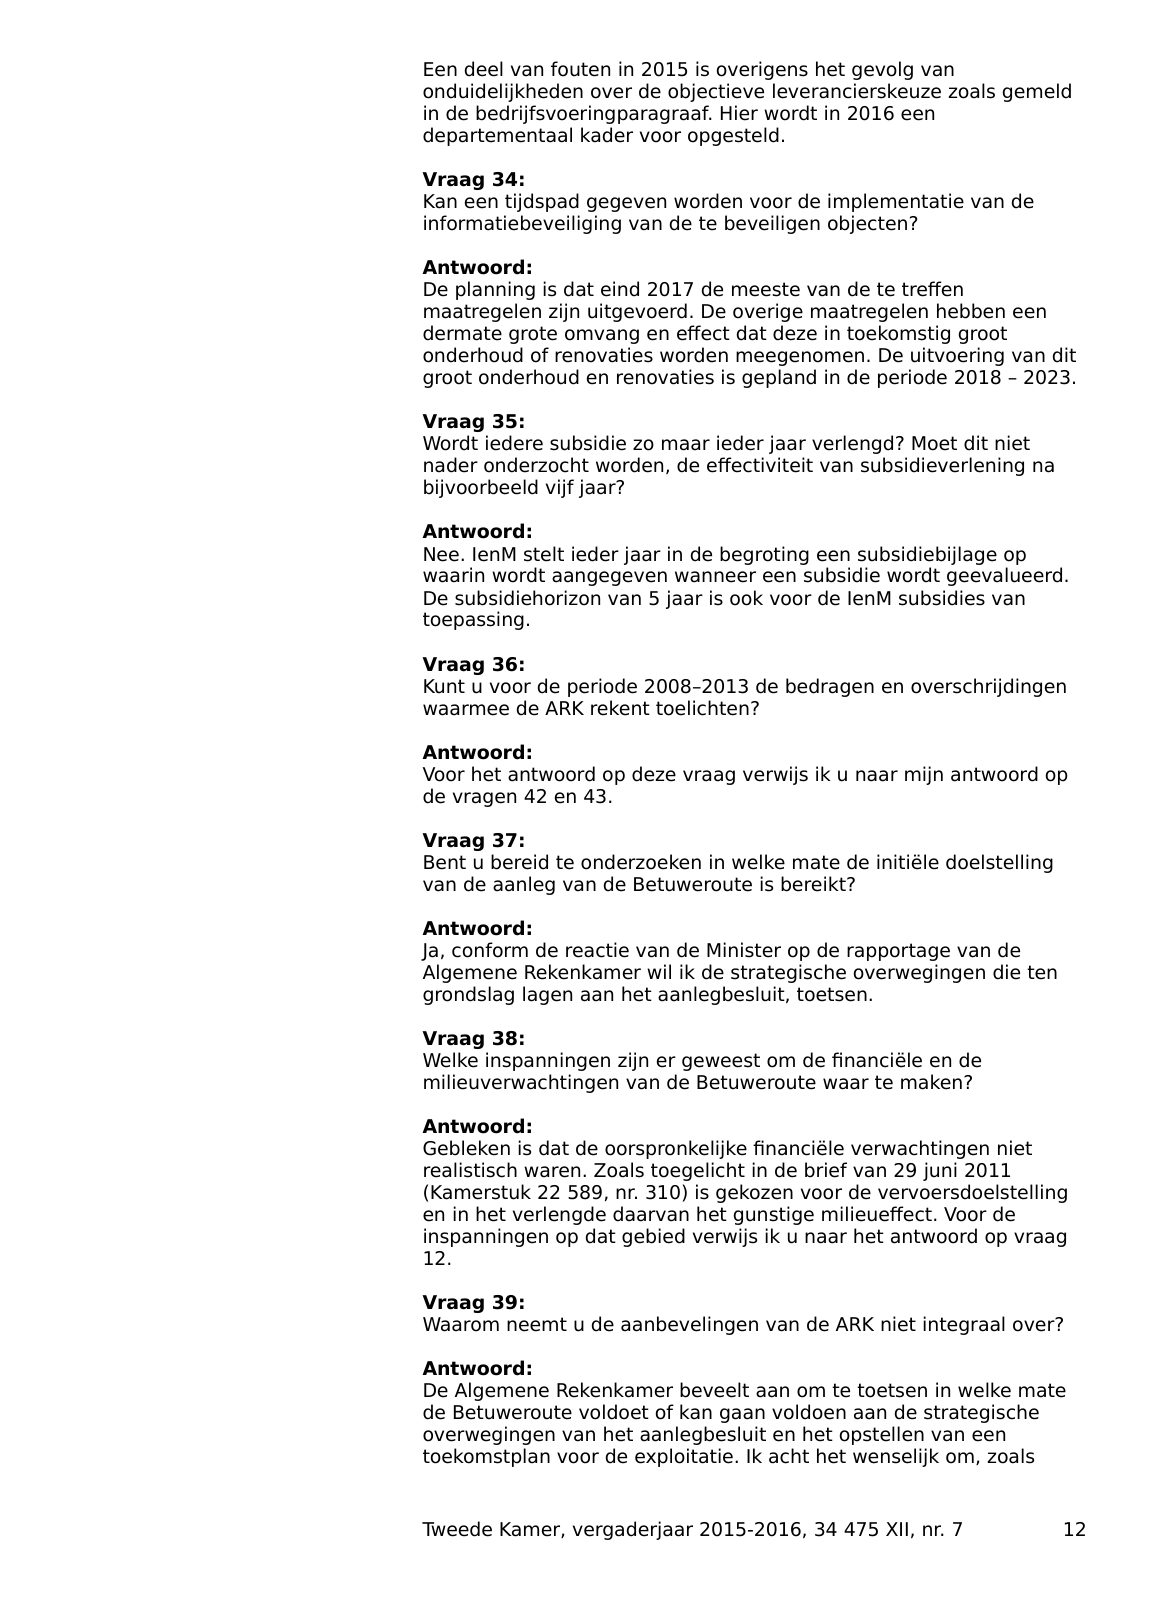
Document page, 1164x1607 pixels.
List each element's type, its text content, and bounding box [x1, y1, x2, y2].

text Antwoord: [422, 1358, 1087, 1380]
text Waarom neemt u de aanbevelingen van de ARK niet integraal over? [422, 1314, 1087, 1336]
text De Algemene Rekenkamer beveelt aan om te toetsen in welke mate de Betuweroute voldoet of kan gaan voldoen aan de strategische overwegingen van het aanlegbesluit en het opstellen van een toekomstplan voor de exploitatie. Ik acht het wenselijk om, zoals [422, 1380, 1087, 1468]
text Kunt u voor de periode 2008–2013 de bedragen en overschrijdingen waarmee de ARK rekent toelichten? [422, 676, 1087, 719]
text Wordt iedere subsidie zo maar ieder jaar verlengd? Moet dit niet nader onderzocht worden, de effectiviteit van subsidieverlening na bijvoorbeeld vijf jaar? [422, 433, 1087, 499]
text Ja, conform de reactie van de Minister op de rapportage van de Algemene Rekenkamer wil ik de strategische overwegingen die ten grondslag lagen aan het aanlegbesluit, toetsen. [422, 940, 1087, 1006]
text Vraag 38: [422, 1028, 1087, 1050]
text De planning is dat eind 2017 de meeste van de te treffen maatregelen zijn uitgevoerd. De overige maatregelen hebben een dermate grote omvang en effect dat deze in toekomstig groot onderhoud of renovaties worden meegenomen. De uitvoering van dit groot onderhoud en renovaties is gepland in de periode 2018 – 2023. [422, 279, 1087, 389]
text Voor het antwoord op deze vraag verwijs ik u naar mijn antwoord op de vragen 42 en 43. [422, 764, 1087, 808]
text Gebleken is dat de oorspronkelijke financiële verwachtingen niet realistisch waren. Zoals toegelicht in de brief van 29 juni 2011 (Kamerstuk 22 589, nr. 310) is gekozen voor de vervoersdoelstelling en in het verlengde daarvan het gunstige milieueffect. Voor de inspanningen op dat gebied verwijs ik u naar het antwoord op vraag 12. [422, 1138, 1087, 1270]
text Antwoord: [422, 1116, 1087, 1138]
text Nee. IenM stelt ieder jaar in de begroting een subsidiebijlage op waarin wordt aangegeven wanneer een subsidie wordt geevalueerd. De subsidiehorizon van 5 jaar is ook voor de IenM subsidies van toepassing. [422, 543, 1087, 631]
text Vraag 35: [422, 411, 1087, 433]
text Vraag 36: [422, 653, 1087, 676]
text Antwoord: [422, 918, 1087, 940]
text Welke inspanningen zijn er geweest om de financiële en de milieuverwachtingen van de Betuweroute waar te maken? [422, 1050, 1087, 1094]
text Bent u bereid te onderzoeken in welke mate de initiële doelstelling van de aanleg van de Betuweroute is bereikt? [422, 852, 1087, 896]
text Vraag 39: [422, 1292, 1087, 1314]
text Kan een tijdspad gegeven worden voor de implementatie van de informatiebeveiliging van de te beveiligen objecten? [422, 191, 1087, 235]
text Vraag 37: [422, 830, 1087, 852]
text Vraag 34: [422, 169, 1087, 191]
text Antwoord: [422, 742, 1087, 764]
text Een deel van fouten in 2015 is overigens het gevolg van onduidelijkheden over de objectieve leverancierskeuze zoals gemeld in de bedrijfsvoeringparagraaf. Hier wordt in 2016 een departementaal kader voor opgesteld. [422, 59, 1087, 147]
text Antwoord: [422, 521, 1087, 543]
text Antwoord: [422, 257, 1087, 279]
